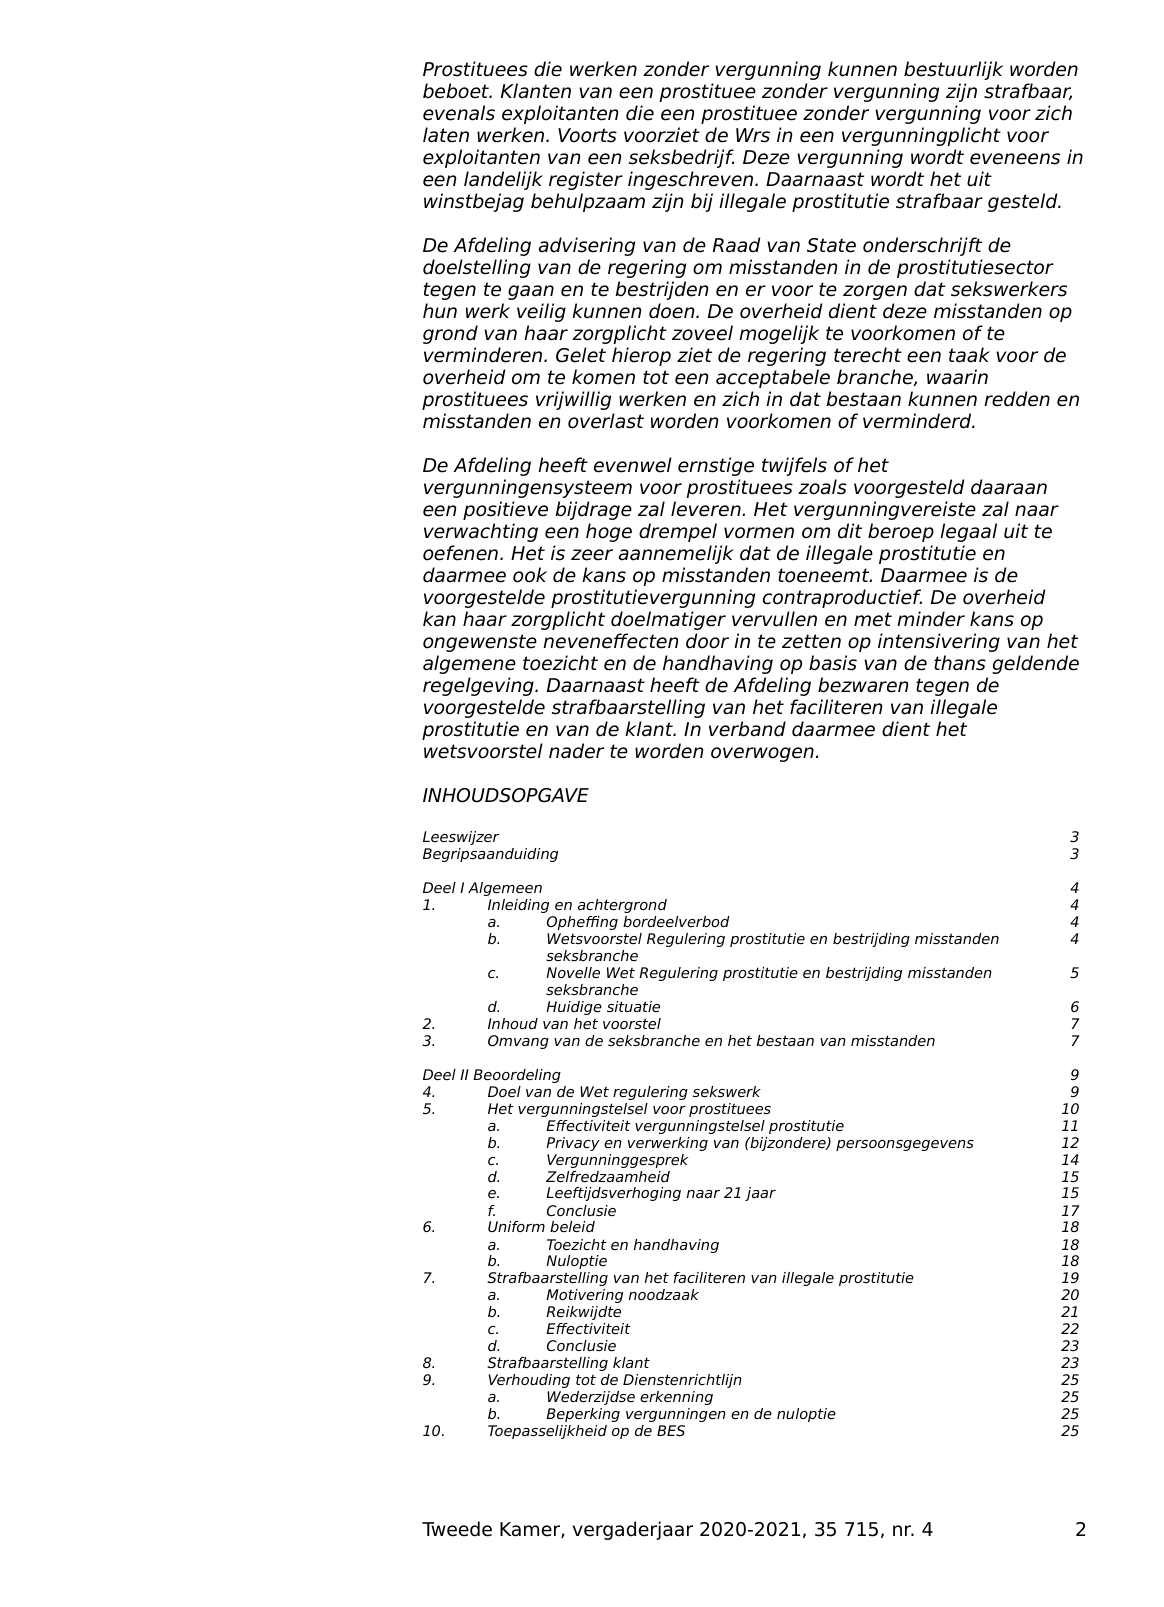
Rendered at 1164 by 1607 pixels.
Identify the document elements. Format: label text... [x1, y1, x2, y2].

table_cell [481, 863, 540, 880]
table_cell Huidige situatie [540, 999, 1013, 1016]
text Prostituees die werken zonder vergunning kunnen bestuurlijk worden beboet. Klanten van een prostituee zonder vergunning zijn strafbaar, evenals exploitanten die een prostituee zonder vergunning voor zich laten werken. Voorts voorziet de Wrs in een vergunningplicht voor exploitanten van een seksbedrijf. Deze vergunning wordt eveneens in een landelijk register ingeschreven. Daarnaast wordt het uit winstbejag behulpzaam zijn bij illegale prostitutie strafbaar gesteld. [422, 59, 1087, 213]
table_cell 10. [422, 1423, 481, 1440]
table_cell d. [481, 1338, 540, 1355]
table_cell 2. [422, 1016, 481, 1033]
table_cell Wetsvoorstel Regulering prostitutie en bestrijding misstanden seksbranche [540, 931, 1013, 965]
table_cell 6. [422, 1219, 481, 1236]
table_cell Reikwijdte [540, 1304, 1013, 1321]
table_cell [422, 1338, 481, 1355]
table_cell [422, 1440, 481, 1457]
table_cell Motivering noodzaak [540, 1287, 1013, 1304]
table_cell [422, 1304, 481, 1321]
subtitle INHOUDSOPGAVE [422, 785, 1087, 807]
table_cell Begripsaanduiding [422, 846, 1013, 863]
table_cell 23 [1013, 1355, 1087, 1372]
table_cell 20 [1013, 1287, 1087, 1304]
table_cell 18 [1013, 1253, 1087, 1270]
table_cell 25 [1013, 1423, 1087, 1440]
table_cell Doel van de Wet regulering sekswerk [481, 1084, 1013, 1101]
table_cell d. [481, 1169, 540, 1185]
table_cell 21 [1013, 1304, 1087, 1321]
text De Afdeling advisering van de Raad van State onderschrijft de doelstelling van de regering om misstanden in de prostitutiesector tegen te gaan en te bestrijden en er voor te zorgen dat sekswerkers hun werk veilig kunnen doen. De overheid dient deze misstanden op grond van haar zorgplicht zoveel mogelijk te voorkomen of te verminderen. Gelet hierop ziet de regering terecht een taak voor de overheid om te komen tot een acceptabele branche, waarin prostituees vrijwillig werken en zich in dat bestaan kunnen redden en misstanden en overlast worden voorkomen of verminderd. [422, 235, 1087, 433]
table_cell Toezicht en handhaving [540, 1236, 1013, 1253]
table_cell [422, 931, 481, 965]
table_cell b. [481, 931, 540, 965]
table_cell Toepasselijkheid op de BES [481, 1423, 1013, 1440]
table_cell c. [481, 1151, 540, 1168]
table_cell a. [481, 1236, 540, 1253]
table_cell [540, 863, 1013, 880]
table_cell 4. [422, 1084, 481, 1101]
table_cell 4 [1013, 880, 1087, 897]
table_cell Uniform beleid [481, 1219, 1013, 1236]
table_cell Inleiding en achtergrond [481, 897, 1013, 914]
table_cell b. [481, 1304, 540, 1321]
table_cell 4 [1013, 914, 1087, 931]
table_cell Omvang van de seksbranche en het bestaan van misstanden [481, 1033, 1013, 1049]
table_cell 15 [1013, 1169, 1087, 1185]
table_cell 17 [1013, 1203, 1087, 1219]
table_cell Zelfredzaamheid [540, 1169, 1013, 1185]
table_cell 5 [1013, 965, 1087, 999]
table_cell [422, 1203, 481, 1219]
table_cell 4 [1013, 897, 1087, 914]
table_cell [422, 1287, 481, 1304]
table_cell 12 [1013, 1135, 1087, 1151]
table_cell Strafbaarstelling klant [481, 1355, 1013, 1372]
table_cell c. [481, 965, 540, 999]
table_cell 7 [1013, 1016, 1087, 1033]
table_cell 7. [422, 1270, 481, 1287]
table_cell [422, 1135, 481, 1151]
table_cell [422, 1236, 481, 1253]
table_cell Deel II Beoordeling [422, 1067, 1013, 1083]
table_cell [422, 1118, 481, 1134]
table_cell Leeftijdsverhoging naar 21 jaar [540, 1185, 1013, 1202]
table_cell 1. [422, 897, 481, 914]
table_cell 19 [1013, 1270, 1087, 1287]
table_cell [422, 1253, 481, 1270]
table_cell d. [481, 999, 540, 1016]
table_cell Privacy en verwerking van (bijzondere) persoonsgegevens [540, 1135, 1013, 1151]
table_cell Het vergunningstelsel voor prostituees [481, 1101, 1013, 1117]
table_cell Beperking vergunningen en de nuloptie [540, 1406, 1013, 1423]
table_cell 7 [1013, 1033, 1087, 1049]
table_cell [1013, 863, 1087, 880]
table_cell 3. [422, 1033, 481, 1049]
table_cell 9 [1013, 1067, 1087, 1083]
table_cell 4 [1013, 931, 1087, 965]
table_cell [481, 1050, 540, 1067]
table_cell 23 [1013, 1338, 1087, 1355]
table_cell Conclusie [540, 1338, 1013, 1355]
table_cell [422, 1389, 481, 1406]
table_cell [422, 1321, 481, 1338]
table_cell 22 [1013, 1321, 1087, 1338]
table_cell a. [481, 914, 540, 931]
table_cell a. [481, 1118, 540, 1134]
table_cell 18 [1013, 1219, 1087, 1236]
table_cell 18 [1013, 1236, 1087, 1253]
table_cell Nuloptie [540, 1253, 1013, 1270]
table_cell Strafbaarstelling van het faciliteren van illegale prostitutie [481, 1270, 1013, 1287]
table_cell 11 [1013, 1118, 1087, 1134]
table_cell b. [481, 1406, 540, 1423]
table_cell [422, 965, 481, 999]
table_cell 6 [1013, 999, 1087, 1016]
table_cell 15 [1013, 1185, 1087, 1202]
table_header 3 [1013, 829, 1087, 846]
table_cell [422, 1050, 481, 1067]
table_header Leeswijzer [422, 829, 1013, 846]
table_cell a. [481, 1287, 540, 1304]
table_cell 9 [1013, 1084, 1087, 1101]
table_cell Novelle Wet Regulering prostitutie en bestrijding misstanden seksbranche [540, 965, 1013, 999]
table_cell Vergunninggesprek [540, 1151, 1013, 1168]
table_cell [422, 1151, 481, 1168]
text De Afdeling heeft evenwel ernstige twijfels of het vergunningensysteem voor prostituees zoals voorgesteld daaraan een positieve bijdrage zal leveren. Het vergunningvereiste zal naar verwachting een hoge drempel vormen om dit beroep legaal uit te oefenen. Het is zeer aannemelijk dat de illegale prostitutie en daarmee ook de kans op misstanden toeneemt. Daarmee is de voorgestelde prostitutievergunning contraproductief. De overheid kan haar zorgplicht doelmatiger vervullen en met minder kans op ongewenste neveneffecten door in te zetten op intensivering van het algemene toezicht en de handhaving op basis van de thans geldende regelgeving. Daarnaast heeft de Afdeling bezwaren tegen de voorgestelde strafbaarstelling van het faciliteren van illegale prostitutie en van de klant. In verband daarmee dient het wetsvoorstel nader te worden overwogen. [422, 455, 1087, 763]
table_cell a. [481, 1389, 540, 1406]
table_cell [422, 1406, 481, 1423]
table_cell 8. [422, 1355, 481, 1372]
table_cell Conclusie [540, 1203, 1013, 1219]
table_cell e. [481, 1185, 540, 1202]
table_cell b. [481, 1135, 540, 1151]
table_cell [1013, 1440, 1087, 1457]
table_cell 14 [1013, 1151, 1087, 1168]
table_cell [422, 914, 481, 931]
table_cell Opheffing bordeelverbod [540, 914, 1013, 931]
table_cell [422, 1185, 481, 1202]
table_cell [1013, 1050, 1087, 1067]
table_cell [422, 999, 481, 1016]
table_cell 5. [422, 1101, 481, 1117]
table_cell Inhoud van het voorstel [481, 1016, 1013, 1033]
table_cell Effectiviteit vergunningstelsel prostitutie [540, 1118, 1013, 1134]
table_cell [422, 863, 481, 880]
table_cell 25 [1013, 1406, 1087, 1423]
table_cell 10 [1013, 1101, 1087, 1117]
table_cell [481, 1440, 1013, 1457]
table_cell [540, 1050, 1013, 1067]
table_cell [422, 1169, 481, 1185]
table_cell Verhouding tot de Dienstenrichtlijn [481, 1372, 1013, 1389]
table_cell c. [481, 1321, 540, 1338]
table_cell Deel I Algemeen [422, 880, 1013, 897]
table_cell 3 [1013, 846, 1087, 863]
table_cell Effectiviteit [540, 1321, 1013, 1338]
table_cell 25 [1013, 1389, 1087, 1406]
table_cell 9. [422, 1372, 481, 1389]
table_cell 25 [1013, 1372, 1087, 1389]
table_cell f. [481, 1203, 540, 1219]
table_cell Wederzijdse erkenning [540, 1389, 1013, 1406]
table_cell b. [481, 1253, 540, 1270]
